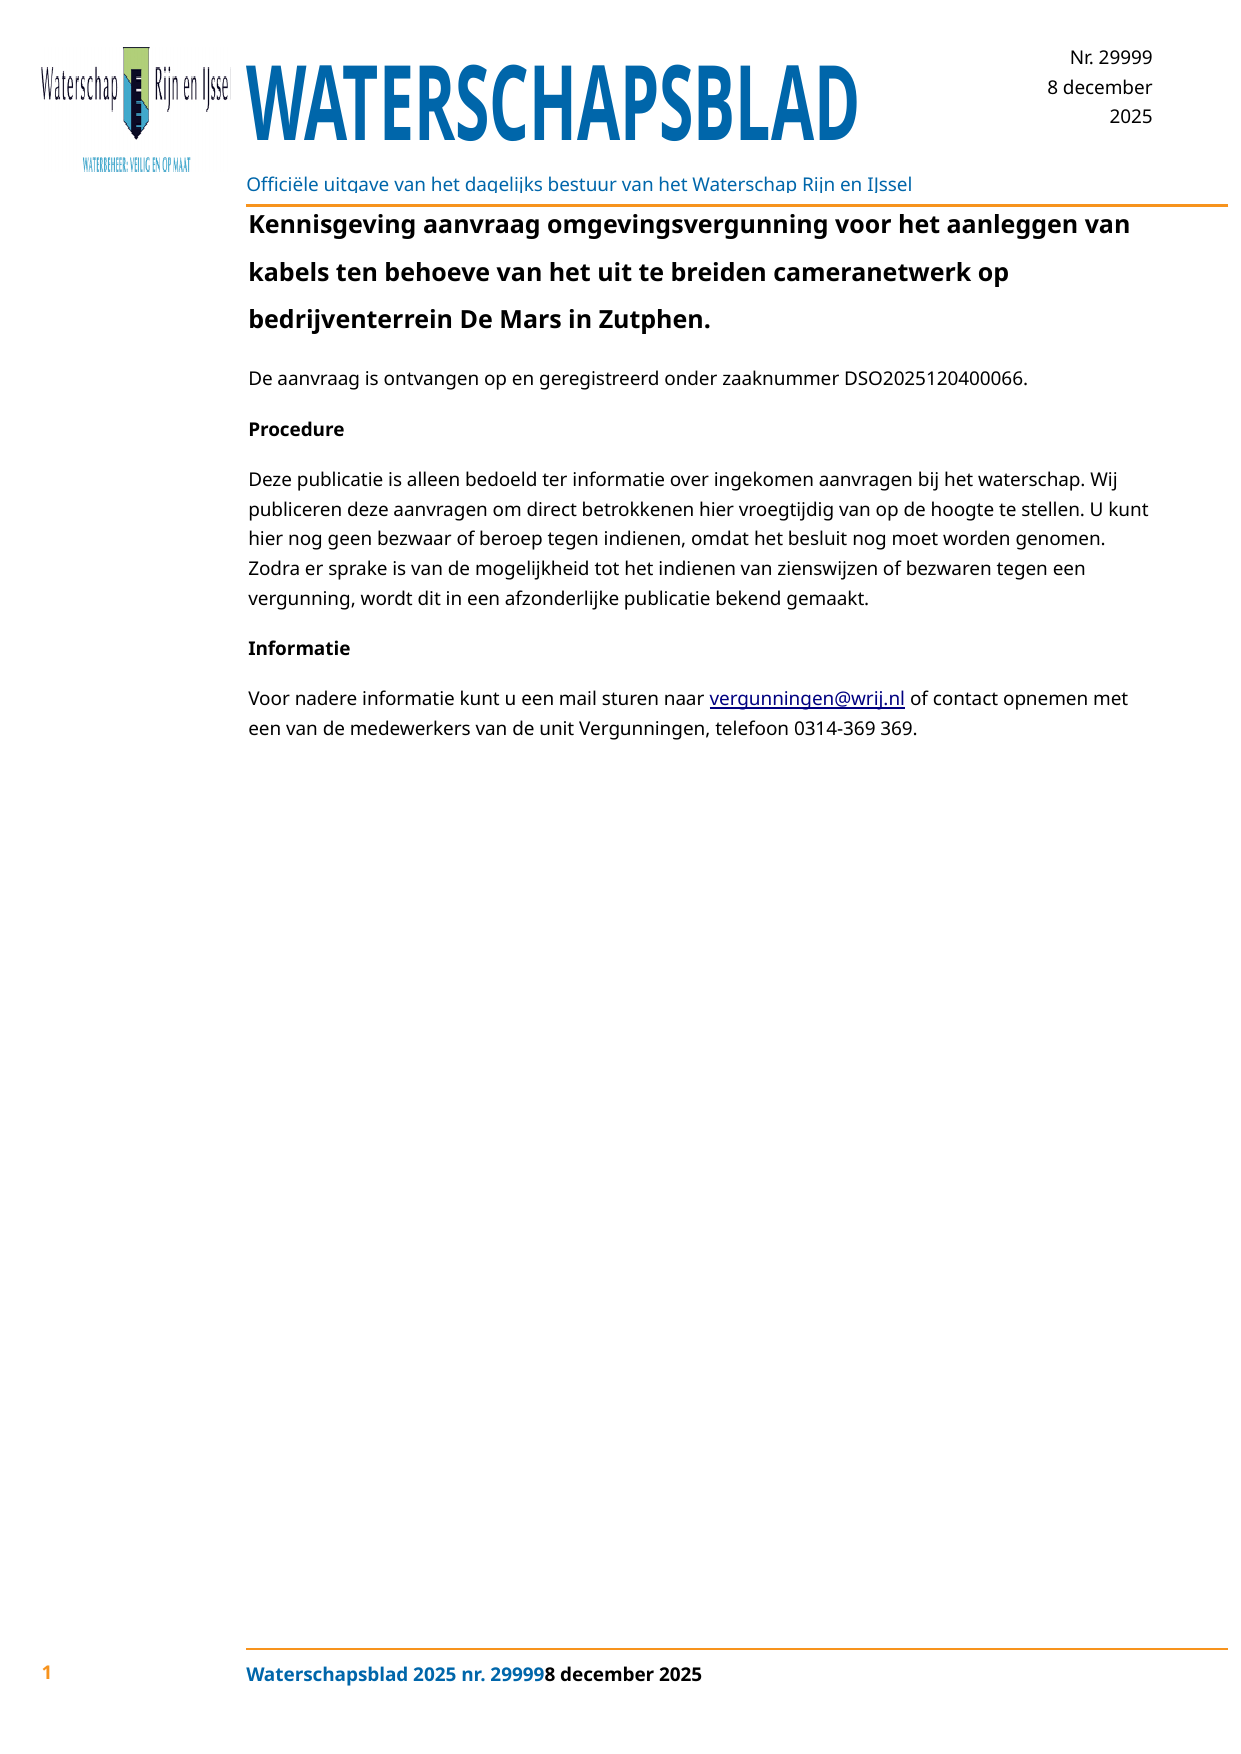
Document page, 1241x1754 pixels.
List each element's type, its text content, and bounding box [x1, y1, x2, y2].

text Deze publicatie is alleen bedoeld ter informatie over ingekomen aanvragen bij het waterschap. Wij publiceren deze aanvragen om direct betrokkenen hier vroegtijdig van op de hoogte te stellen. U kunt hier nog geen bezwaar of beroep tegen indienen, omdat het besluit nog moet worden genomen. Zodra er sprake is van de mogelijkheid tot het indienen van zienswijzen of bezwaren tegen een vergunning, wordt dit in een afzonderlijke publicatie bekend gemaakt. [248, 466, 1152, 610]
text Kennisgeving aanvraag omgevingsvergunning voor het aanleggen van kabels ten behoeve van het uit te breiden cameranetwerk op bedrijventerrein De Mars in Zutphen. [248, 207, 1152, 336]
text De aanvraag is ontvangen op en geregistreerd onder zaaknummer DSO2025120400066. [248, 366, 1152, 391]
text Informatie [248, 635, 1152, 661]
text Procedure [248, 416, 1152, 442]
picture [41, 47, 231, 172]
text Voor nadere informatie kunt u een mail sturen naar vergunningen@wrij.nl of contact opnemen met een van de medewerkers van de unit Vergunningen, telefoon 0314-369 369. [248, 686, 1152, 741]
